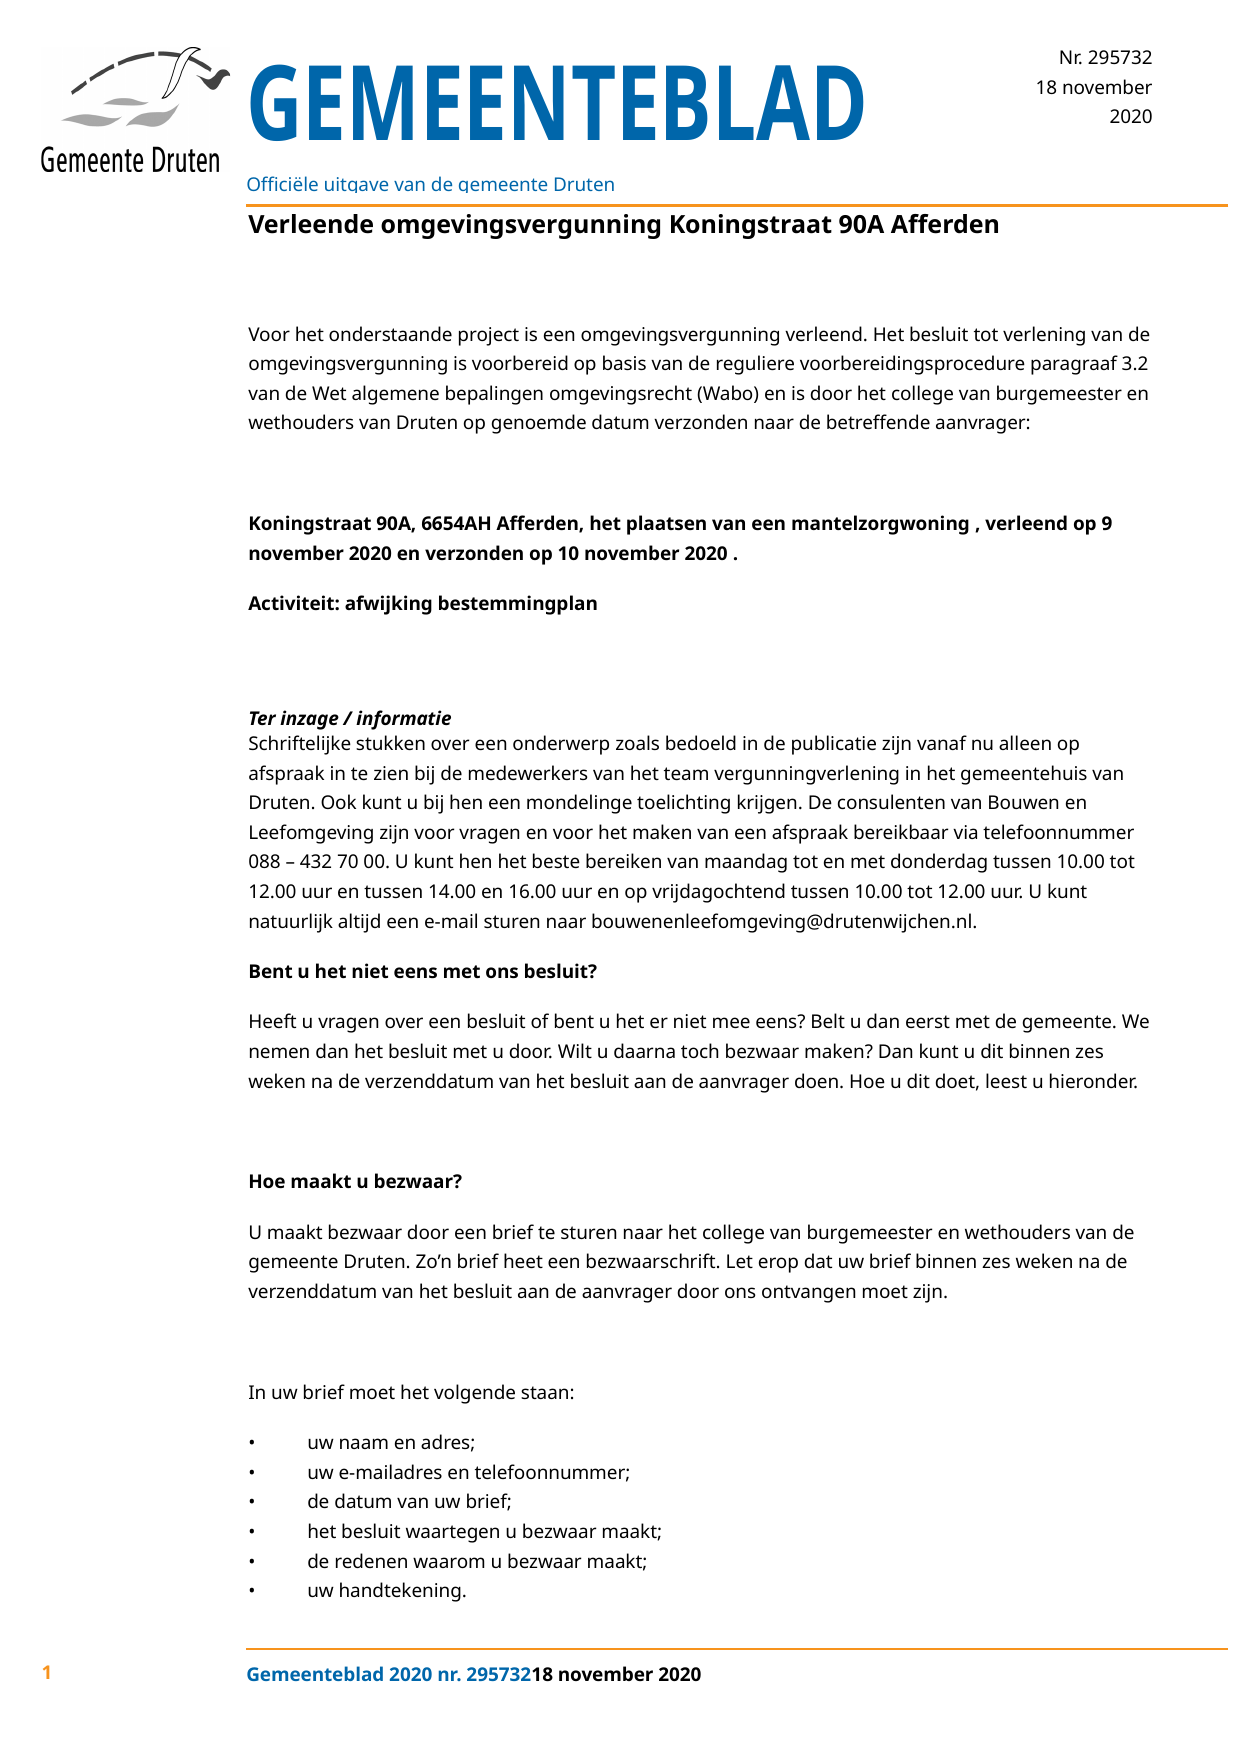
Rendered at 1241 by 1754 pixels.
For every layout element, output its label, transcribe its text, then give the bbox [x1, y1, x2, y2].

text Heeft u vragen over een besluit of bent u het er niet mee eens? Belt u dan eerst met de gemeente. We nemen dan het besluit met u door. Wilt u daarna toch bezwaar maken? Dan kunt u dit binnen zes weken na de verzenddatum van het besluit aan de aanvrager doen. Hoe u dit doet, leest u hieronder. [248, 1009, 1152, 1094]
text In uw brief moet het volgende staan: [248, 1379, 1152, 1405]
text Bent u het niet eens met ons besluit? [248, 958, 1152, 984]
text Ter inzage / informatie [248, 705, 1152, 730]
list uw e-mailadres en telefoonnummer; [248, 1459, 1152, 1485]
text Schriftelijke stukken over een onderwerp zoals bedoeld in de publicatie zijn vanaf nu alleen op afspraak in te zien bij de medewerkers van het team vergunningverlening in het gemeentehuis van Druten. Ook kunt u bij hen een mondelinge toelichting krijgen. De consulenten van Bouwen en Leefomgeving zijn voor vragen en voor het maken van een afspraak bereikbaar via telefoonnummer 088 – 432 70 00. U kunt hen het beste bereiken van maandag tot en met donderdag tussen 10.00 tot 12.00 uur en tussen 14.00 en 16.00 uur en op vrijdagochtend tussen 10.00 tot 12.00 uur. U kunt natuurlijk altijd een e-mail sturen naar bouwenenleefomgeving@drutenwijchen.nl. [248, 730, 1152, 934]
text Koningstraat 90A, 6654AH Afferden, het plaatsen van een mantelzorgwoning , verleend op 9 november 2020 en verzonden op 10 november 2020 . [248, 510, 1152, 566]
list het besluit waartegen u bezwaar maakt; [248, 1518, 1152, 1544]
list uw naam en adres; [248, 1429, 1152, 1455]
text Activiteit: afwijking bestemmingplan [248, 590, 1152, 616]
text Hoe maakt u bezwaar? [248, 1169, 1152, 1194]
picture [41, 47, 231, 172]
text U maakt bezwaar door een brief te sturen naar het college van burgemeester en wethouders van de gemeente Druten. Zo’n brief heet een bezwaarschrift. Let erop dat uw brief binnen zes weken na de verzenddatum van het besluit aan de aanvrager door ons ontvangen moet zijn. [248, 1219, 1152, 1304]
list de redenen waarom u bezwaar maakt; [248, 1548, 1152, 1574]
list uw handtekening. [248, 1577, 1152, 1603]
text Voor het onderstaande project is een omgevingsvergunning verleend. Het besluit tot verlening van de omgevingsvergunning is voorbereid op basis van de reguliere voorbereidingsprocedure paragraaf 3.2 van de Wet algemene bepalingen omgevingsrecht (Wabo) en is door het college van burgemeester en wethouders van Druten op genoemde datum verzonden naar de betreffende aanvrager: [248, 321, 1152, 435]
text Verleende omgevingsvergunning Koningstraat 90A Afferden [248, 207, 1152, 241]
list de datum van uw brief; [248, 1489, 1152, 1514]
